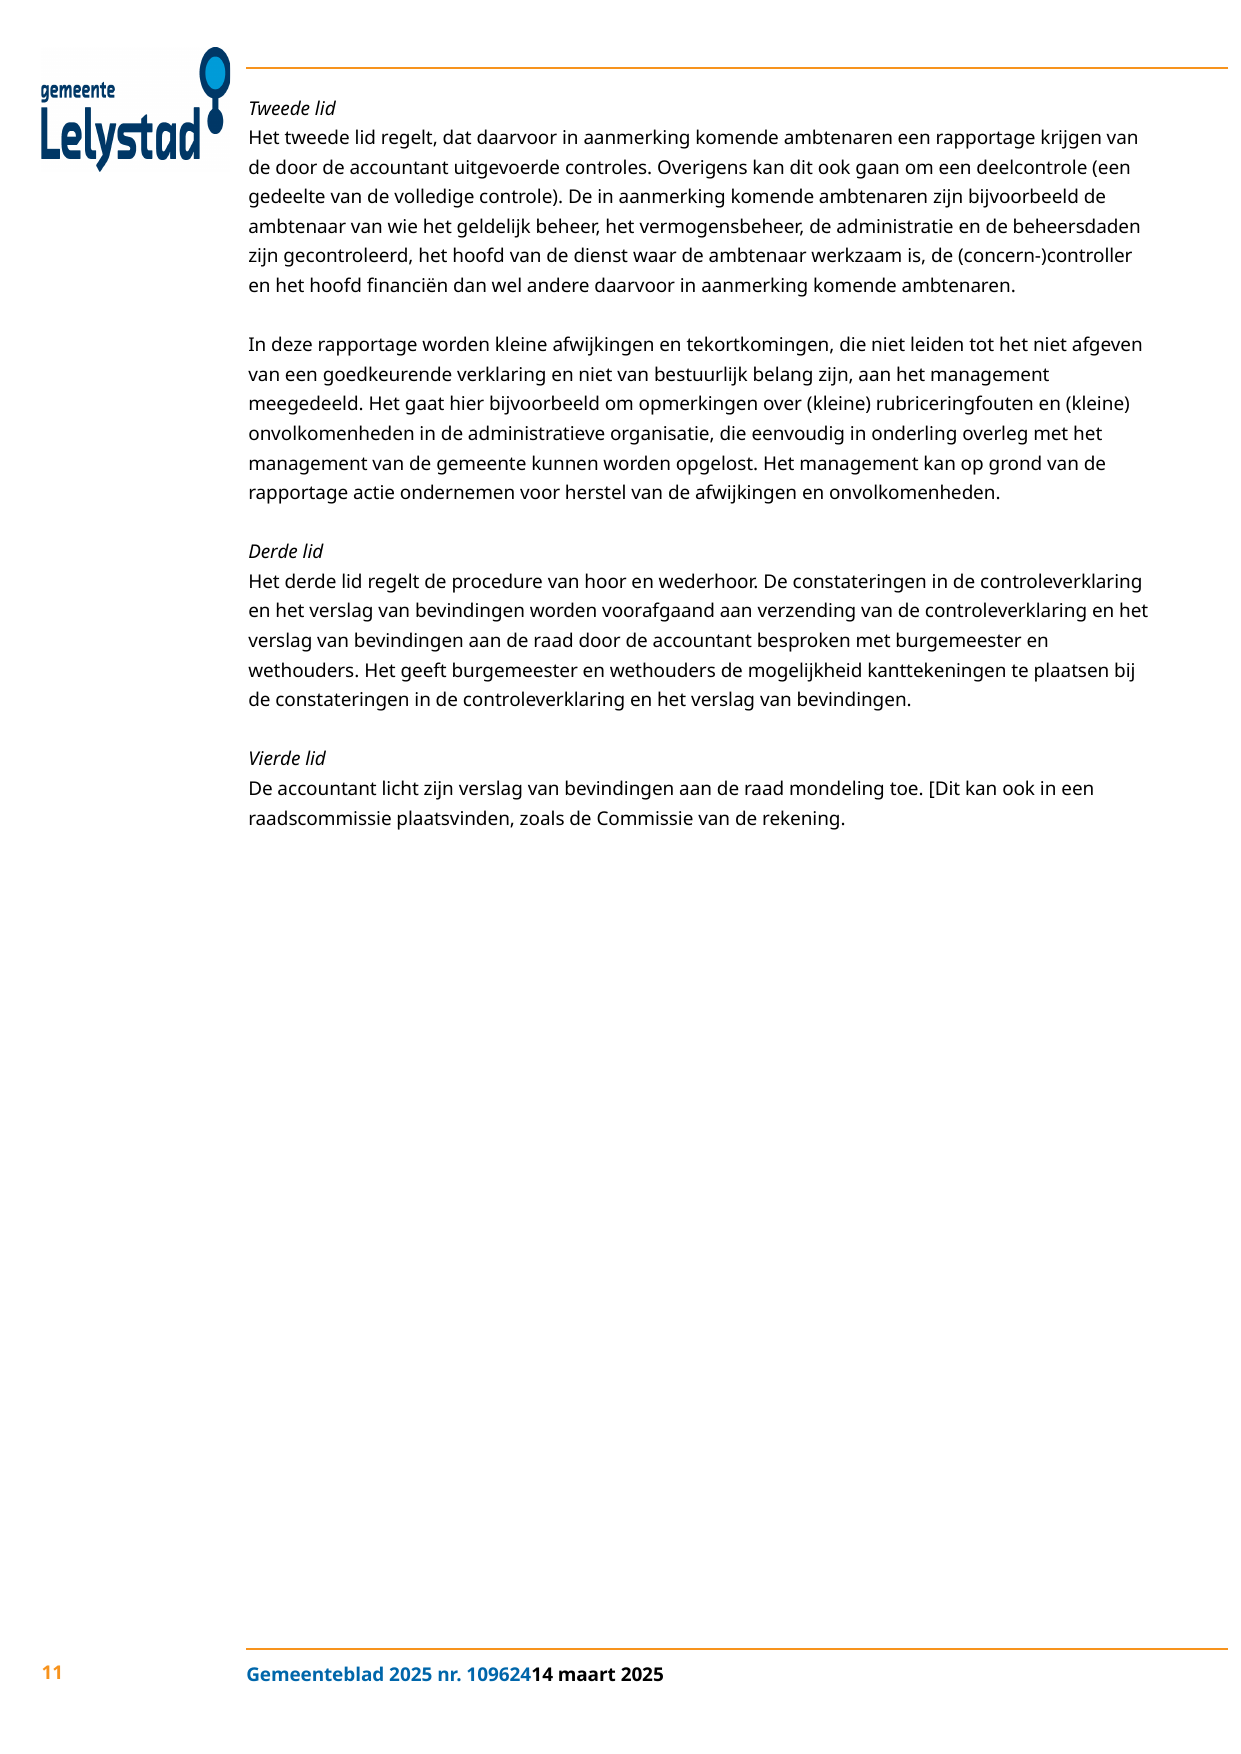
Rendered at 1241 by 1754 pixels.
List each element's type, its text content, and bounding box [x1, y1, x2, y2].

text In deze rapportage worden kleine afwijkingen en tekortkomingen, die niet leiden tot het niet afgeven van een goedkeurende verklaring en niet van bestuurlijk belang zijn, aan het management meegedeeld. Het gaat hier bijvoorbeeld om opmerkingen over (kleine) rubriceringfouten en (kleine) onvolkomenheden in de administratieve organisatie, die eenvoudig in onderling overleg met het management van de gemeente kunnen worden opgelost. Het management kan op grond van de rapportage actie ondernemen voor herstel van de afwijkingen en onvolkomenheden. [248, 331, 1152, 505]
text Het derde lid regelt de procedure van hoor en wederhoor. De constateringen in de controleverklaring en het verslag van bevindingen worden voorafgaand aan verzending van de controleverklaring en het verslag van bevindingen aan de raad door de accountant besproken met burgemeester en wethouders. Het geeft burgemeester en wethouders de mogelijkheid kanttekeningen te plaatsen bij de constateringen in de controleverklaring en het verslag van bevindingen. [248, 568, 1152, 712]
text Tweede lid [248, 95, 1152, 121]
text Het tweede lid regelt, dat daarvoor in aanmerking komende ambtenaren een rapportage krijgen van de door de accountant uitgevoerde controles. Overigens kan dit ook gaan om een deelcontrole (een gedeelte van de volledige controle). De in aanmerking komende ambtenaren zijn bijvoorbeeld de ambtenaar van wie het geldelijk beheer, het vermogensbeheer, de administratie en de beheersdaden zijn gecontroleerd, het hoofd van de dienst waar de ambtenaar werkzaam is, de (concern-)controller en het hoofd financiën dan wel andere daarvoor in aanmerking komende ambtenaren. [248, 124, 1152, 298]
text Derde lid [248, 538, 1152, 564]
picture [41, 47, 231, 172]
text Vierde lid [248, 746, 1152, 771]
text De accountant licht zijn verslag van bevindingen aan de raad mondeling toe. [Dit kan ook in een raadscommissie plaatsvinden, zoals de Commissie van de rekening. [248, 775, 1152, 831]
